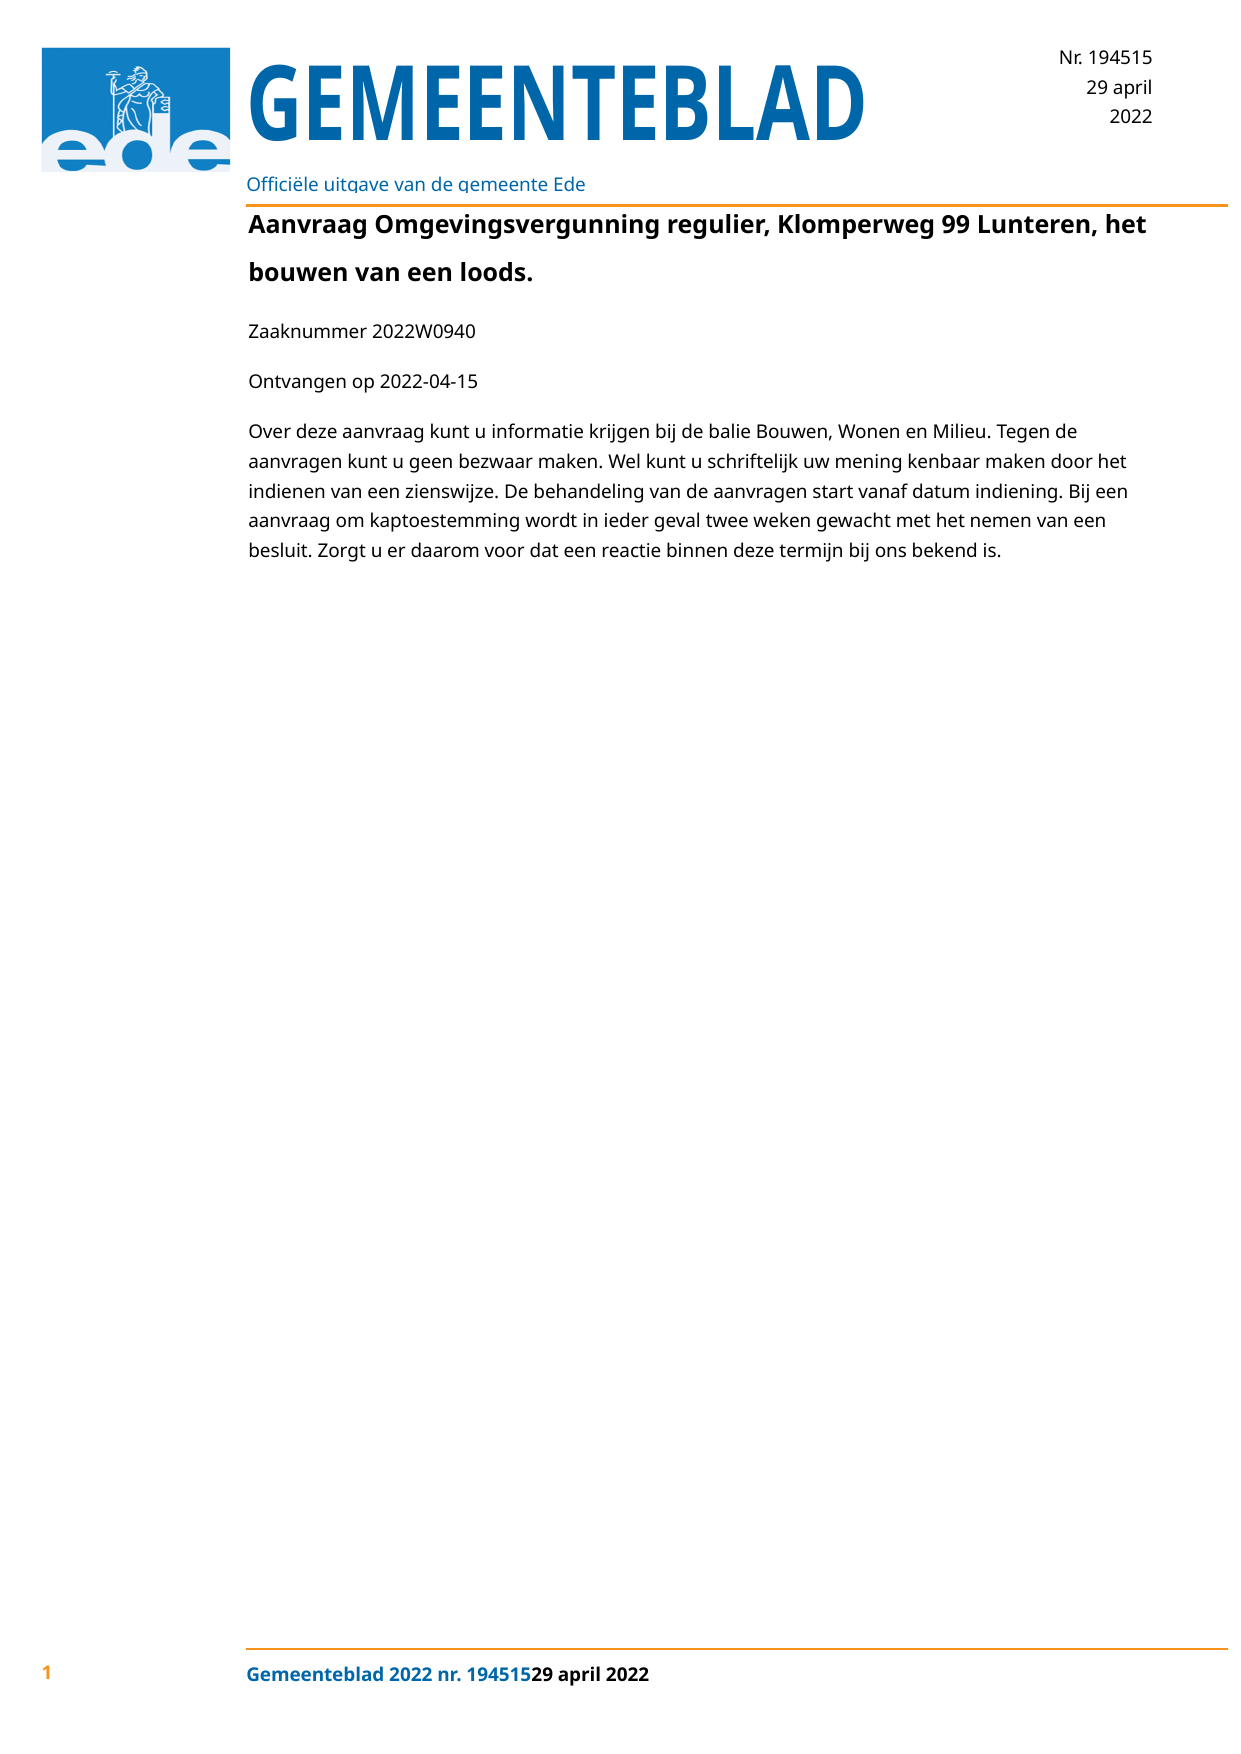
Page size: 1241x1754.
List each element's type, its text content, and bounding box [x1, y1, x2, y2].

picture [41, 47, 231, 172]
text Aanvraag Omgevingsvergunning regulier, Klomperweg 99 Lunteren, het bouwen van een loods. [248, 207, 1152, 288]
text Zaaknummer 2022W0940 [248, 318, 1152, 344]
text Over deze aanvraag kunt u informatie krijgen bij de balie Bouwen, Wonen en Milieu. Tegen de aanvragen kunt u geen bezwaar maken. Wel kunt u schriftelijk uw mening kenbaar maken door het indienen van een zienswijze. De behandeling van de aanvragen start vanaf datum indiening. Bij een aanvraag om kaptoestemming wordt in ieder geval twee weken gewacht met het nemen van een besluit. Zorgt u er daarom voor dat een reactie binnen deze termijn bij ons bekend is. [248, 419, 1152, 563]
text Ontvangen op 2022-04-15 [248, 368, 1152, 394]
